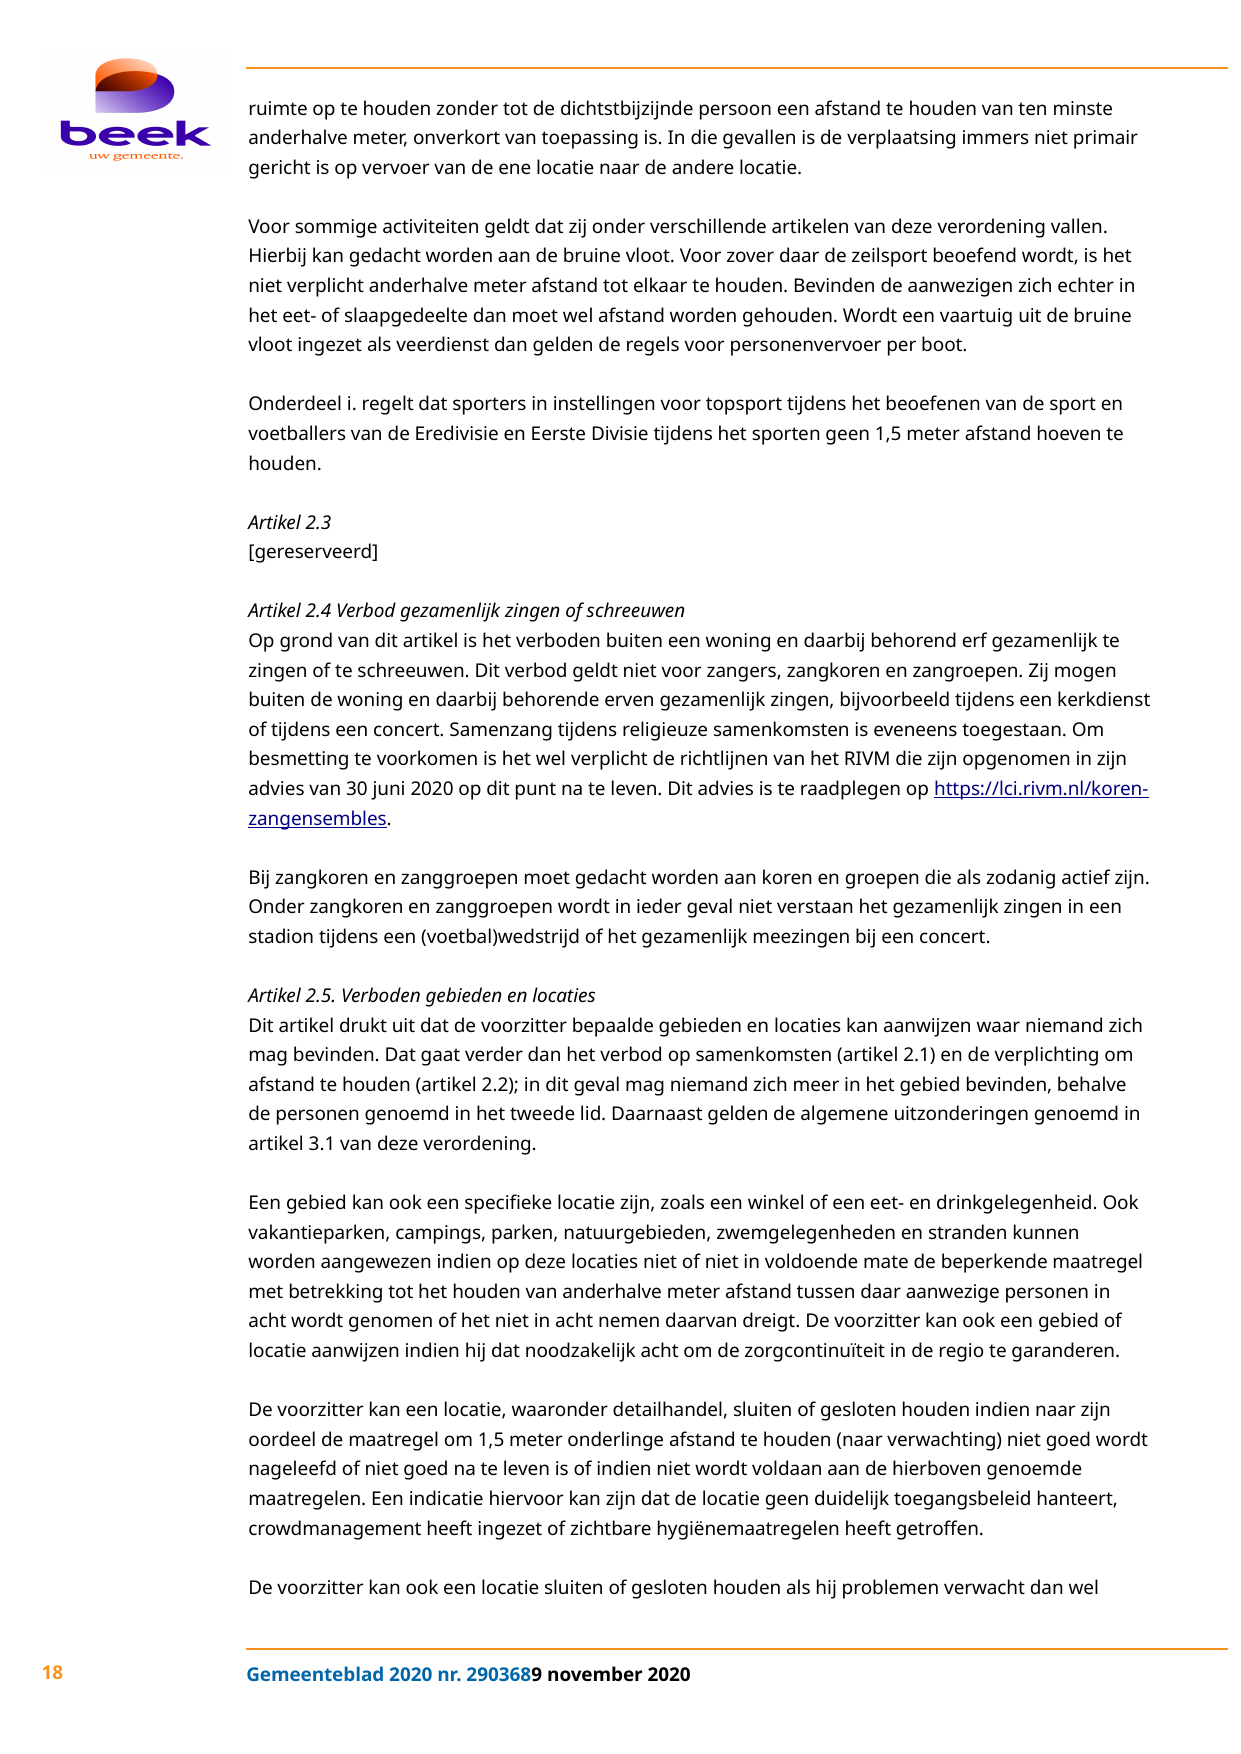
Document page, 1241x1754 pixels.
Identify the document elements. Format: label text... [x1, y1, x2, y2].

text Bij zangkoren en zanggroepen moet gedacht worden aan koren en groepen die als zodanig actief zijn. Onder zangkoren en zanggroepen wordt in ieder geval niet verstaan het gezamenlijk zingen in een stadion tijdens een (voetbal)wedstrijd of het gezamenlijk meezingen bij een concert. [248, 864, 1152, 949]
text Op grond van dit artikel is het verboden buiten een woning en daarbij behorend erf gezamenlijk te zingen of te schreeuwen. Dit verbod geldt niet voor zangers, zangkoren en zangroepen. Zij mogen buiten de woning en daarbij behorende erven gezamenlijk zingen, bijvoorbeeld tijdens een kerkdienst of tijdens een concert. Samenzang tijdens religieuze samenkomsten is eveneens toegestaan. Om besmetting te voorkomen is het wel verplicht de richtlijnen van het RIVM die zijn opgenomen in zijn advies van 30 juni 2020 op dit punt na te leven. Dit advies is te raadplegen op https://lci.rivm.nl/koren-zangensembles. [248, 627, 1152, 831]
text ruimte op te houden zonder tot de dichtstbijzijnde persoon een afstand te houden van ten minste anderhalve meter, onverkort van toepassing is. In die gevallen is de verplaatsing immers niet primair gericht is op vervoer van de ene locatie naar de andere locatie. [248, 95, 1152, 180]
picture [41, 47, 231, 172]
text De voorzitter kan ook een locatie sluiten of gesloten houden als hij problemen verwacht dan wel [248, 1574, 1152, 1600]
text Artikel 2.5. Verboden gebieden en locaties [248, 982, 1152, 1008]
text Dit artikel drukt uit dat de voorzitter bepaalde gebieden en locaties kan aanwijzen waar niemand zich mag bevinden. Dat gaat verder dan het verbod op samenkomsten (artikel 2.1) en de verplichting om afstand te houden (artikel 2.2); in dit geval mag niemand zich meer in het gebied bevinden, behalve de personen genoemd in het tweede lid. Daarnaast gelden de algemene uitzonderingen genoemd in artikel 3.1 van deze verordening. [248, 1012, 1152, 1156]
text Voor sommige activiteiten geldt dat zij onder verschillende artikelen van deze verordening vallen. Hierbij kan gedacht worden aan de bruine vloot. Voor zover daar de zeilsport beoefend wordt, is het niet verplicht anderhalve meter afstand tot elkaar te houden. Bevinden de aanwezigen zich echter in het eet- of slaapgedeelte dan moet wel afstand worden gehouden. Wordt een vaartuig uit de bruine vloot ingezet als veerdienst dan gelden de regels voor personenvervoer per boot. [248, 213, 1152, 357]
text Artikel 2.3 [248, 509, 1152, 535]
text [gereserveerd] [248, 538, 1152, 564]
text Een gebied kan ook een specifieke locatie zijn, zoals een winkel of een eet- en drinkgelegenheid. Ook vakantieparken, campings, parken, natuurgebieden, zwemgelegenheden en stranden kunnen worden aangewezen indien op deze locaties niet of niet in voldoende mate de beperkende maatregel met betrekking tot het houden van anderhalve meter afstand tussen daar aanwezige personen in acht wordt genomen of het niet in acht nemen daarvan dreigt. De voorzitter kan ook een gebied of locatie aanwijzen indien hij dat noodzakelijk acht om de zorgcontinuïteit in de regio te garanderen. [248, 1189, 1152, 1363]
text Artikel 2.4 Verbod gezamenlijk zingen of schreeuwen [248, 598, 1152, 623]
text Onderdeel i. regelt dat sporters in instellingen voor topsport tijdens het beoefenen van de sport en voetballers van de Eredivisie en Eerste Divisie tijdens het sporten geen 1,5 meter afstand hoeven te houden. [248, 391, 1152, 476]
text De voorzitter kan een locatie, waaronder detailhandel, sluiten of gesloten houden indien naar zijn oordeel de maatregel om 1,5 meter onderlinge afstand te houden (naar verwachting) niet goed wordt nageleefd of niet goed na te leven is of indien niet wordt voldaan aan de hierboven genoemde maatregelen. Een indicatie hiervoor kan zijn dat de locatie geen duidelijk toegangsbeleid hanteert, crowdmanagement heeft ingezet of zichtbare hygiënemaatregelen heeft getroffen. [248, 1396, 1152, 1541]
